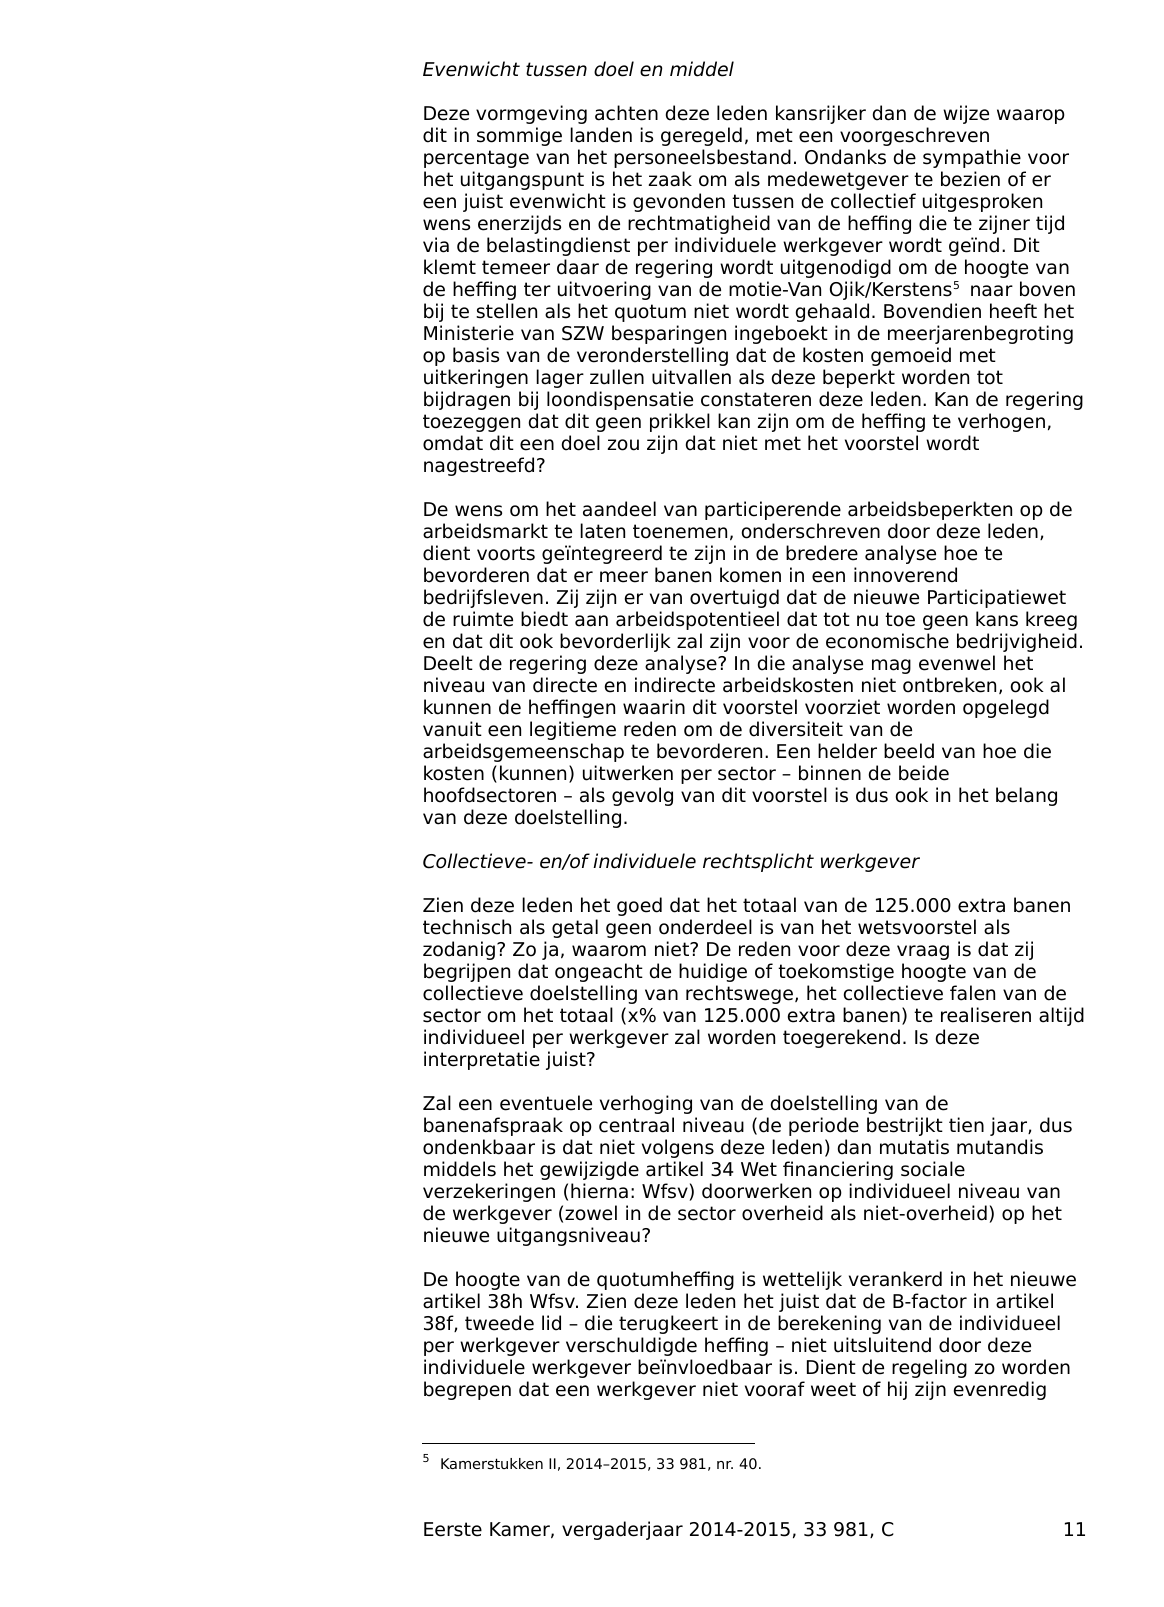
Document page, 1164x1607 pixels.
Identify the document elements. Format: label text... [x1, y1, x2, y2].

text Zal een eventuele verhoging van de doelstelling van de banenafspraak op centraal niveau (de periode bestrijkt tien jaar, dus ondenkbaar is dat niet volgens deze leden) dan mutatis mutandis middels het gewijzigde artikel 34 Wet financiering sociale verzekeringen (hierna: Wfsv) doorwerken op individueel niveau van de werkgever (zowel in de sector overheid als niet-overheid) op het nieuwe uitgangsniveau? [422, 1093, 1087, 1247]
text De wens om het aandeel van participerende arbeidsbeperkten op de arbeidsmarkt te laten toenemen, onderschreven door deze leden, dient voorts geïntegreerd te zijn in de bredere analyse hoe te bevorderen dat er meer banen komen in een innoverend bedrijfsleven. Zij zijn er van overtuigd dat de nieuwe Participatiewet de ruimte biedt aan arbeidspotentieel dat tot nu toe geen kans kreeg en dat dit ook bevorderlijk zal zijn voor de economische bedrijvigheid. Deelt de regering deze analyse? In die analyse mag evenwel het niveau van directe en indirecte arbeidskosten niet ontbreken, ook al kunnen de heffingen waarin dit voorstel voorziet worden opgelegd vanuit een legitieme reden om de diversiteit van de arbeidsgemeenschap te bevorderen. Een helder beeld van hoe die kosten (kunnen) uitwerken per sector – binnen de beide hoofdsectoren – als gevolg van dit voorstel is dus ook in het belang van deze doelstelling. [422, 499, 1087, 829]
text Zien deze leden het goed dat het totaal van de 125.000 extra banen technisch als getal geen onderdeel is van het wetsvoorstel als zodanig? Zo ja, waarom niet? De reden voor deze vraag is dat zij begrijpen dat ongeacht de huidige of toekomstige hoogte van de collectieve doelstelling van rechtswege, het collectieve falen van de sector om het totaal (x% van 125.000 extra banen) te realiseren altijd individueel per werkgever zal worden toegerekend. Is deze interpretatie juist? [422, 895, 1087, 1071]
text Kamerstukken II, 2014–2015, 33 981, nr. 40. [422, 1452, 1087, 1474]
subtitle Collectieve- en/of individuele rechtsplicht werkgever [422, 851, 1087, 873]
text De hoogte van de quotumheffing is wettelijk verankerd in het nieuwe artikel 38h Wfsv. Zien deze leden het juist dat de B-factor in artikel 38f, tweede lid – die terugkeert in de berekening van de individueel per werkgever verschuldigde heffing – niet uitsluitend door deze individuele werkgever beïnvloedbaar is. Dient de regeling zo worden begrepen dat een werkgever niet vooraf weet of hij zijn evenredig [422, 1269, 1087, 1401]
subtitle Evenwicht tussen doel en middel [422, 59, 1087, 81]
text Deze vormgeving achten deze leden kansrijker dan de wijze waarop dit in sommige landen is geregeld, met een voorgeschreven percentage van het personeelsbestand. Ondanks de sympathie voor het uitgangspunt is het zaak om als medewetgever te bezien of er een juist evenwicht is gevonden tussen de collectief uitgesproken wens enerzijds en de rechtmatigheid van de heffing die te zijner tijd via de belastingdienst per individuele werkgever wordt geïnd. Dit klemt temeer daar de regering wordt uitgenodigd om de hoogte van de heffing ter uitvoering van de motie-Van Ojik/Kerstens naar boven bij te stellen als het quotum niet wordt gehaald. Bovendien heeft het Ministerie van SZW besparingen ingeboekt in de meerjarenbegroting op basis van de veronderstelling dat de kosten gemoeid met uitkeringen lager zullen uitvallen als deze beperkt worden tot bijdragen bij loondispensatie constateren deze leden. Kan de regering toezeggen dat dit geen prikkel kan zijn om de heffing te verhogen, omdat dit een doel zou zijn dat niet met het voorstel wordt nagestreefd? [422, 103, 1087, 477]
